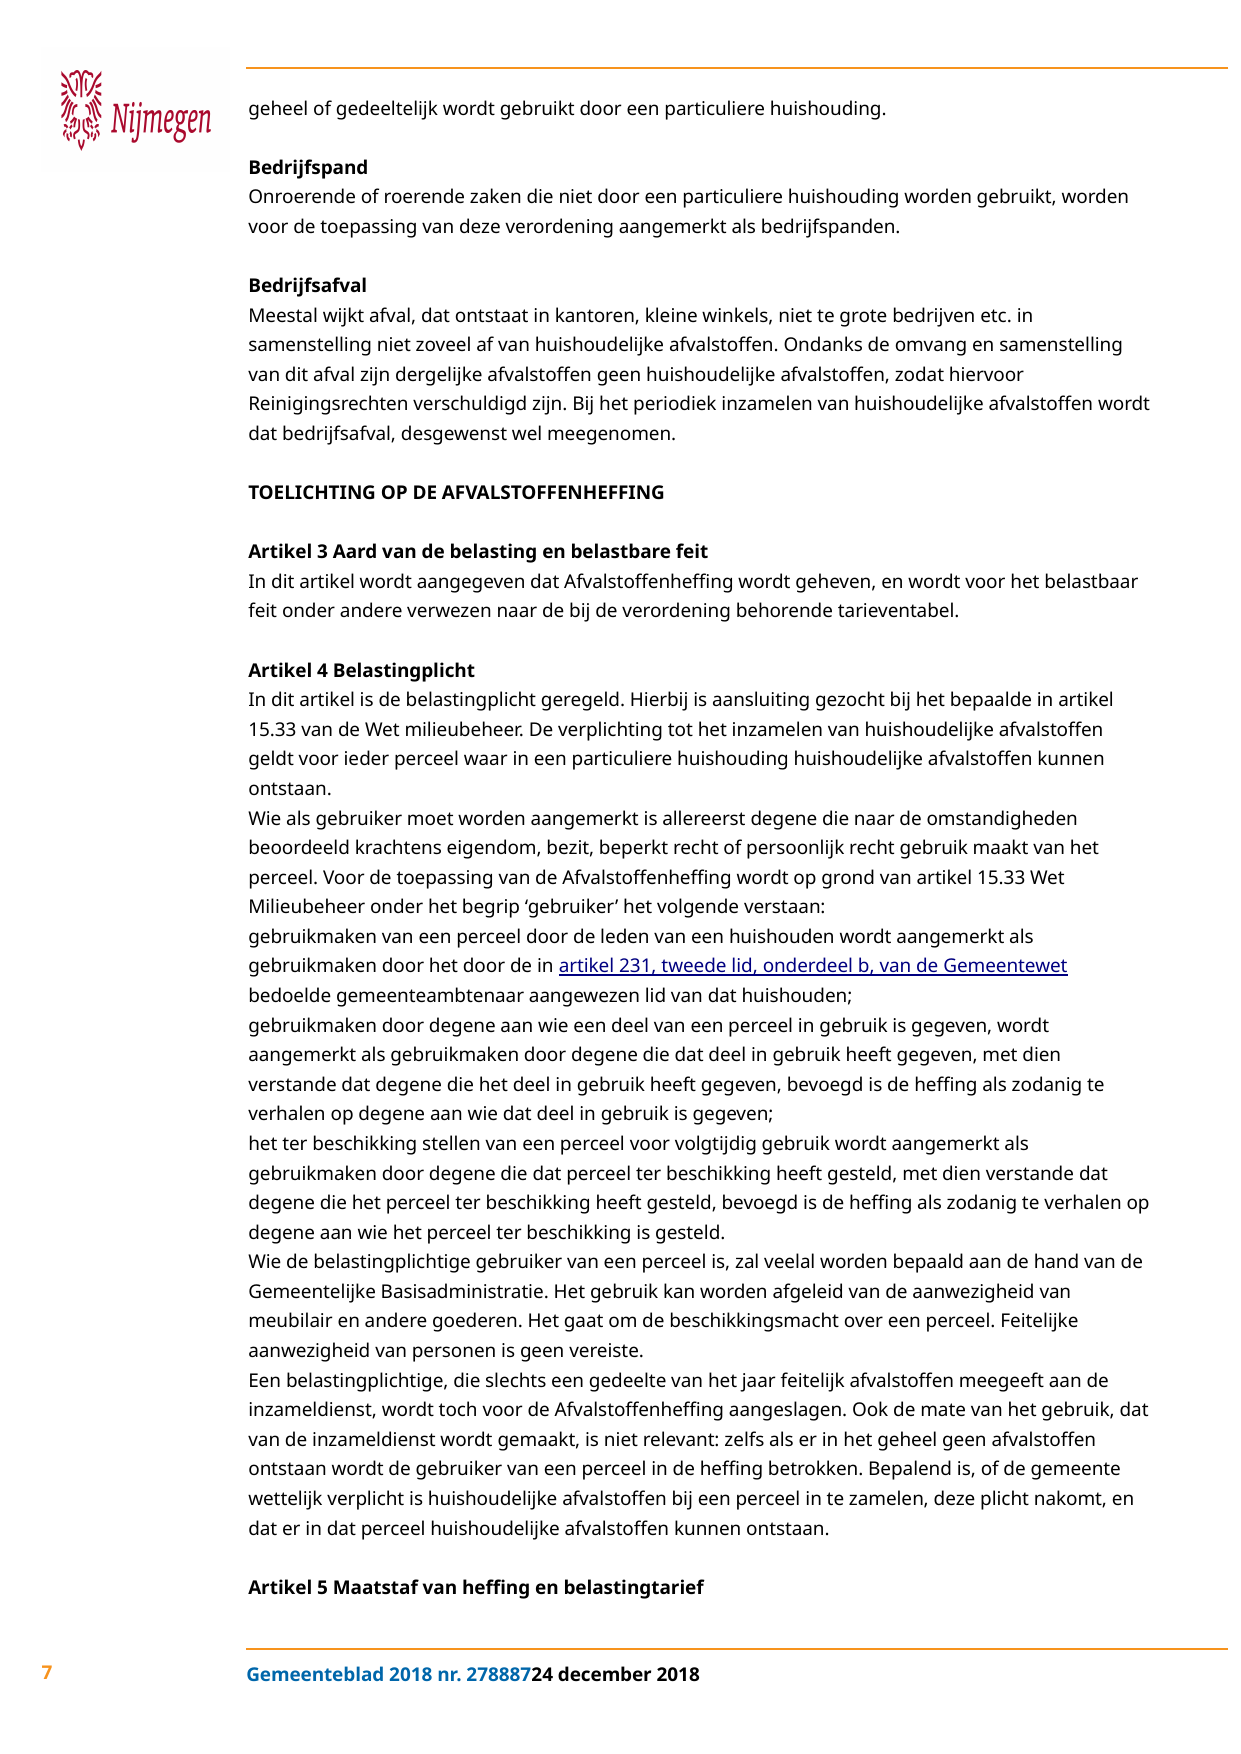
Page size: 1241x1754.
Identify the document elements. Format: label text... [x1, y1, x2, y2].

text Een belastingplichtige, die slechts een gedeelte van het jaar feitelijk afvalstoffen meegeeft aan de inzameldienst, wordt toch voor de Afvalstoffenheffing aangeslagen. Ook de mate van het gebruik, dat van de inzameldienst wordt gemaakt, is niet relevant: zelfs als er in het geheel geen afvalstoffen ontstaan wordt de gebruiker van een perceel in de heffing betrokken. Bepalend is, of de gemeente wettelijk verplicht is huishoudelijke afvalstoffen bij een perceel in te zamelen, deze plicht nakomt, en dat er in dat perceel huishoudelijke afvalstoffen kunnen ontstaan. [248, 1367, 1152, 1541]
text TOELICHTING OP DE AFVALSTOFFENHEFFING [248, 479, 1152, 505]
text Bedrijfspand [248, 154, 1152, 180]
picture [41, 47, 231, 172]
text Artikel 5 Maatstaf van heffing en belastingtarief [248, 1574, 1152, 1600]
text gebruikmaken door degene aan wie een deel van een perceel in gebruik is gegeven, wordt aangemerkt als gebruikmaken door degene die dat deel in gebruik heeft gegeven, met dien verstande dat degene die het deel in gebruik heeft gegeven, bevoegd is de heffing als zodanig te verhalen op degene aan wie dat deel in gebruik is gegeven; [248, 1012, 1152, 1126]
text In dit artikel wordt aangegeven dat Afvalstoffenheffing wordt geheven, en wordt voor het belastbaar feit onder andere verwezen naar de bij de verordening behorende tarieventabel. [248, 568, 1152, 623]
text Artikel 3 Aard van de belasting en belastbare feit [248, 538, 1152, 564]
text Meestal wijkt afval, dat ontstaat in kantoren, kleine winkels, niet te grote bedrijven etc. in samenstelling niet zoveel af van huishoudelijke afvalstoffen. Ondanks de omvang en samenstelling van dit afval zijn dergelijke afvalstoffen geen huishoudelijke afvalstoffen, zodat hiervoor Reinigingsrechten verschuldigd zijn. Bij het periodiek inzamelen van huishoudelijke afvalstoffen wordt dat bedrijfsafval, desgewenst wel meegenomen. [248, 302, 1152, 446]
text geheel of gedeeltelijk wordt gebruikt door een particuliere huishouding. [248, 95, 1152, 121]
text Onroerende of roerende zaken die niet door een particuliere huishouding worden gebruikt, worden voor de toepassing van deze verordening aangemerkt als bedrijfspanden. [248, 183, 1152, 239]
text Artikel 4 Belastingplicht [248, 657, 1152, 683]
text Wie als gebruiker moet worden aangemerkt is allereerst degene die naar de omstandigheden beoordeeld krachtens eigendom, bezit, beperkt recht of persoonlijk recht gebruik maakt van het perceel. Voor de toepassing van de Afvalstoffenheffing wordt op grond van artikel 15.33 Wet Milieubeheer onder het begrip ‘gebruiker’ het volgende verstaan: [248, 805, 1152, 919]
text gebruikmaken van een perceel door de leden van een huishouden wordt aangemerkt als gebruikmaken door het door de in artikel 231, tweede lid, onderdeel b, van de Gemeentewet bedoelde gemeenteambtenaar aangewezen lid van dat huishouden; [248, 923, 1152, 1008]
text Wie de belastingplichtige gebruiker van een perceel is, zal veelal worden bepaald aan de hand van de Gemeentelijke Basisadministratie. Het gebruik kan worden afgeleid van de aanwezigheid van meubilair en andere goederen. Het gaat om de beschikkingsmacht over een perceel. Feitelijke aanwezigheid van personen is geen vereiste. [248, 1248, 1152, 1363]
text In dit artikel is de belastingplicht geregeld. Hierbij is aansluiting gezocht bij het bepaalde in artikel 15.33 van de Wet milieubeheer. De verplichting tot het inzamelen van huishoudelijke afvalstoffen geldt voor ieder perceel waar in een particuliere huishouding huishoudelijke afvalstoffen kunnen ontstaan. [248, 686, 1152, 801]
text het ter beschikking stellen van een perceel voor volgtijdig gebruik wordt aangemerkt als gebruikmaken door degene die dat perceel ter beschikking heeft gesteld, met dien verstande dat degene die het perceel ter beschikking heeft gesteld, bevoegd is de heffing als zodanig te verhalen op degene aan wie het perceel ter beschikking is gesteld. [248, 1130, 1152, 1245]
text Bedrijfsafval [248, 272, 1152, 298]
